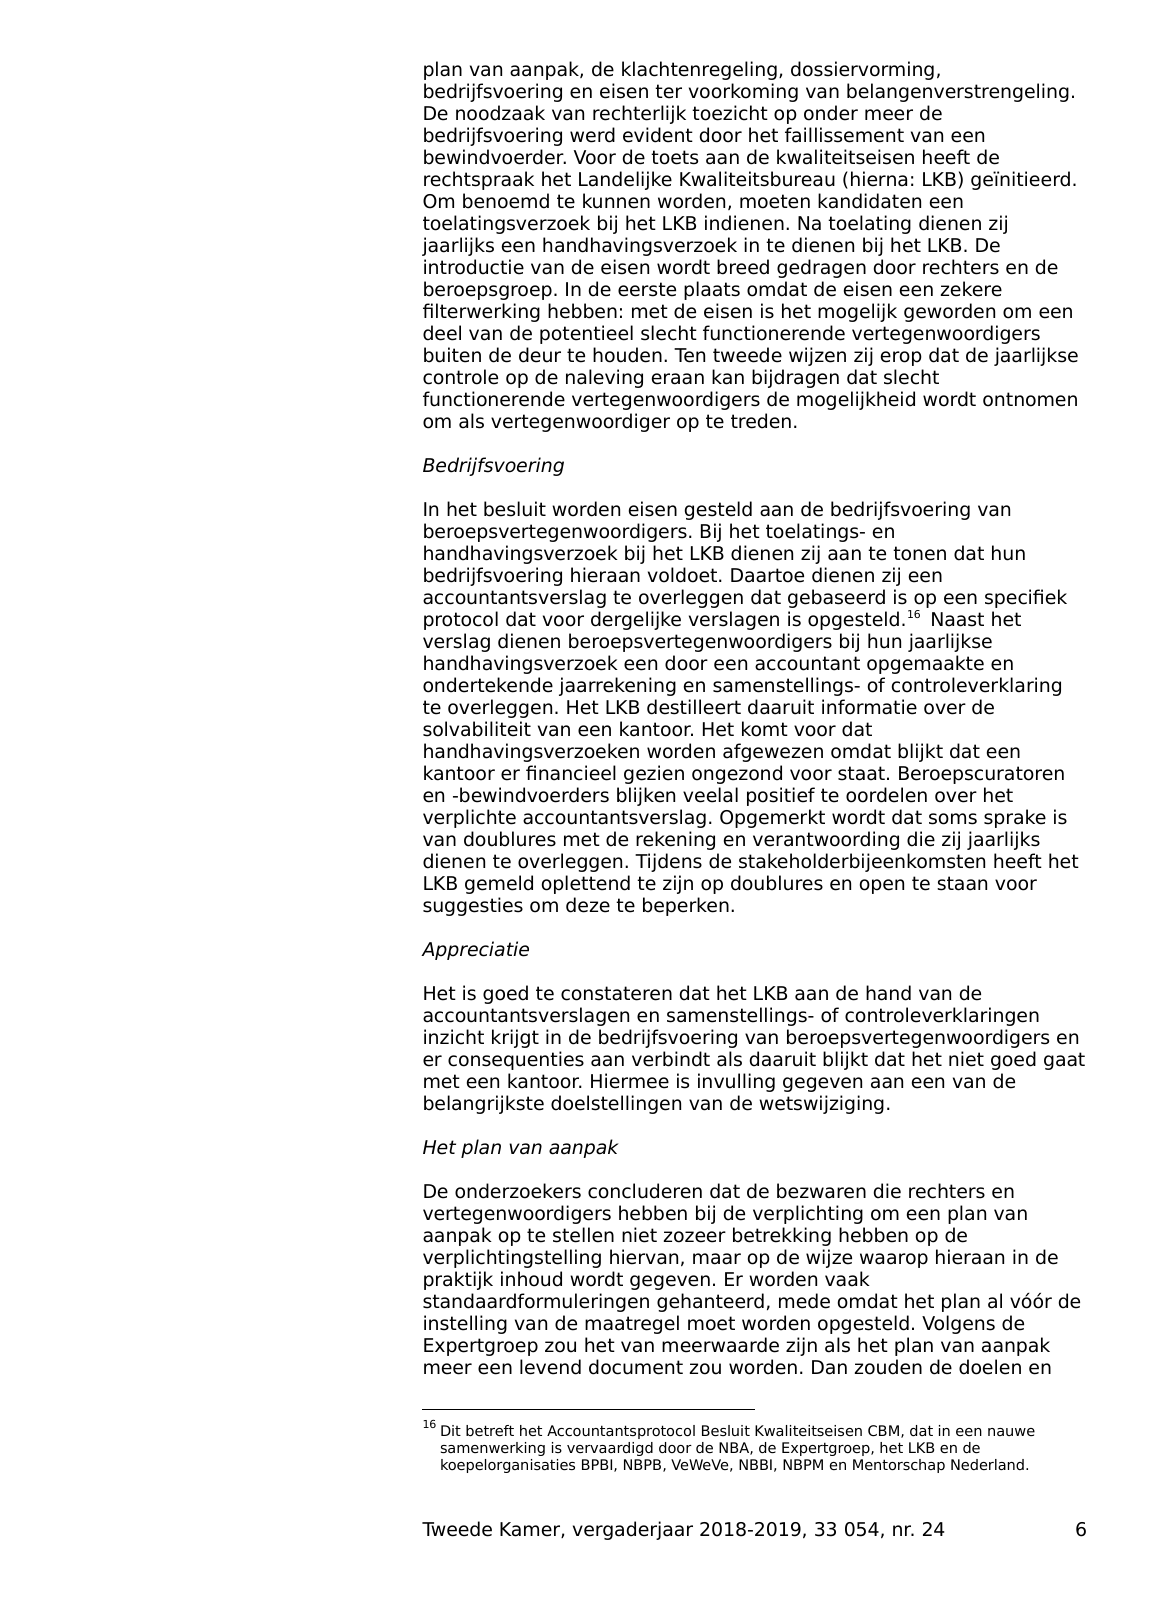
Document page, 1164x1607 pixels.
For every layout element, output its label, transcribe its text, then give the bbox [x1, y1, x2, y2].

text Dit betreft het Accountantsprotocol Besluit Kwaliteitseisen CBM, dat in een nauwe samenwerking is vervaardigd door de NBA, de Expertgroep, het LKB en de koepelorganisaties BPBI, NBPB, VeWeVe, NBBI, NBPM en Mentorschap Nederland. [422, 1418, 1087, 1474]
text In het besluit worden eisen gesteld aan de bedrijfsvoering van beroepsvertegenwoordigers. Bij het toelatings- en handhavingsverzoek bij het LKB dienen zij aan te tonen dat hun bedrijfsvoering hieraan voldoet. Daartoe dienen zij een accountantsverslag te overleggen dat gebaseerd is op een specifiek protocol dat voor dergelijke verslagen is opgesteld. Naast het verslag dienen beroepsvertegenwoordigers bij hun jaarlijkse handhavingsverzoek een door een accountant opgemaakte en ondertekende jaarrekening en samenstellings- of controleverklaring te overleggen. Het LKB destilleert daaruit informatie over de solvabiliteit van een kantoor. Het komt voor dat handhavingsverzoeken worden afgewezen omdat blijkt dat een kantoor er financieel gezien ongezond voor staat. Beroepscuratoren en -bewindvoerders blijken veelal positief te oordelen over het verplichte accountantsverslag. Opgemerkt wordt dat soms sprake is van doublures met de rekening en verantwoording die zij jaarlijks dienen te overleggen. Tijdens de stakeholderbijeenkomsten heeft het LKB gemeld oplettend te zijn op doublures en open te staan voor suggesties om deze te beperken. [422, 499, 1087, 917]
subtitle Het plan van aanpak [422, 1137, 1087, 1159]
text Het is goed te constateren dat het LKB aan de hand van de accountantsverslagen en samenstellings- of controleverklaringen inzicht krijgt in de bedrijfsvoering van beroepsvertegenwoordigers en er consequenties aan verbindt als daaruit blijkt dat het niet goed gaat met een kantoor. Hiermee is invulling gegeven aan een van de belangrijkste doelstellingen van de wetswijziging. [422, 983, 1087, 1115]
subtitle Appreciatie [422, 939, 1087, 961]
text De onderzoekers concluderen dat de bezwaren die rechters en vertegenwoordigers hebben bij de verplichting om een plan van aanpak op te stellen niet zozeer betrekking hebben op de verplichtingstelling hiervan, maar op de wijze waarop hieraan in de praktijk inhoud wordt gegeven. Er worden vaak standaardformuleringen gehanteerd, mede omdat het plan al vóór de instelling van de maatregel moet worden opgesteld. Volgens de Expertgroep zou het van meerwaarde zijn als het plan van aanpak meer een levend document zou worden. Dan zouden de doelen en [422, 1181, 1087, 1379]
text plan van aanpak, de klachtenregeling, dossiervorming, bedrijfsvoering en eisen ter voorkoming van belangenverstrengeling. De noodzaak van rechterlijk toezicht op onder meer de bedrijfsvoering werd evident door het faillissement van een bewindvoerder. Voor de toets aan de kwaliteitseisen heeft de rechtspraak het Landelijke Kwaliteitsbureau (hierna: LKB) geïnitieerd. Om benoemd te kunnen worden, moeten kandidaten een toelatingsverzoek bij het LKB indienen. Na toelating dienen zij jaarlijks een handhavingsverzoek in te dienen bij het LKB. De introductie van de eisen wordt breed gedragen door rechters en de beroepsgroep. In de eerste plaats omdat de eisen een zekere filterwerking hebben: met de eisen is het mogelijk geworden om een deel van de potentieel slecht functionerende vertegenwoordigers buiten de deur te houden. Ten tweede wijzen zij erop dat de jaarlijkse controle op de naleving eraan kan bijdragen dat slecht functionerende vertegenwoordigers de mogelijkheid wordt ontnomen om als vertegenwoordiger op te treden. [422, 59, 1087, 433]
subtitle Bedrijfsvoering [422, 455, 1087, 477]
